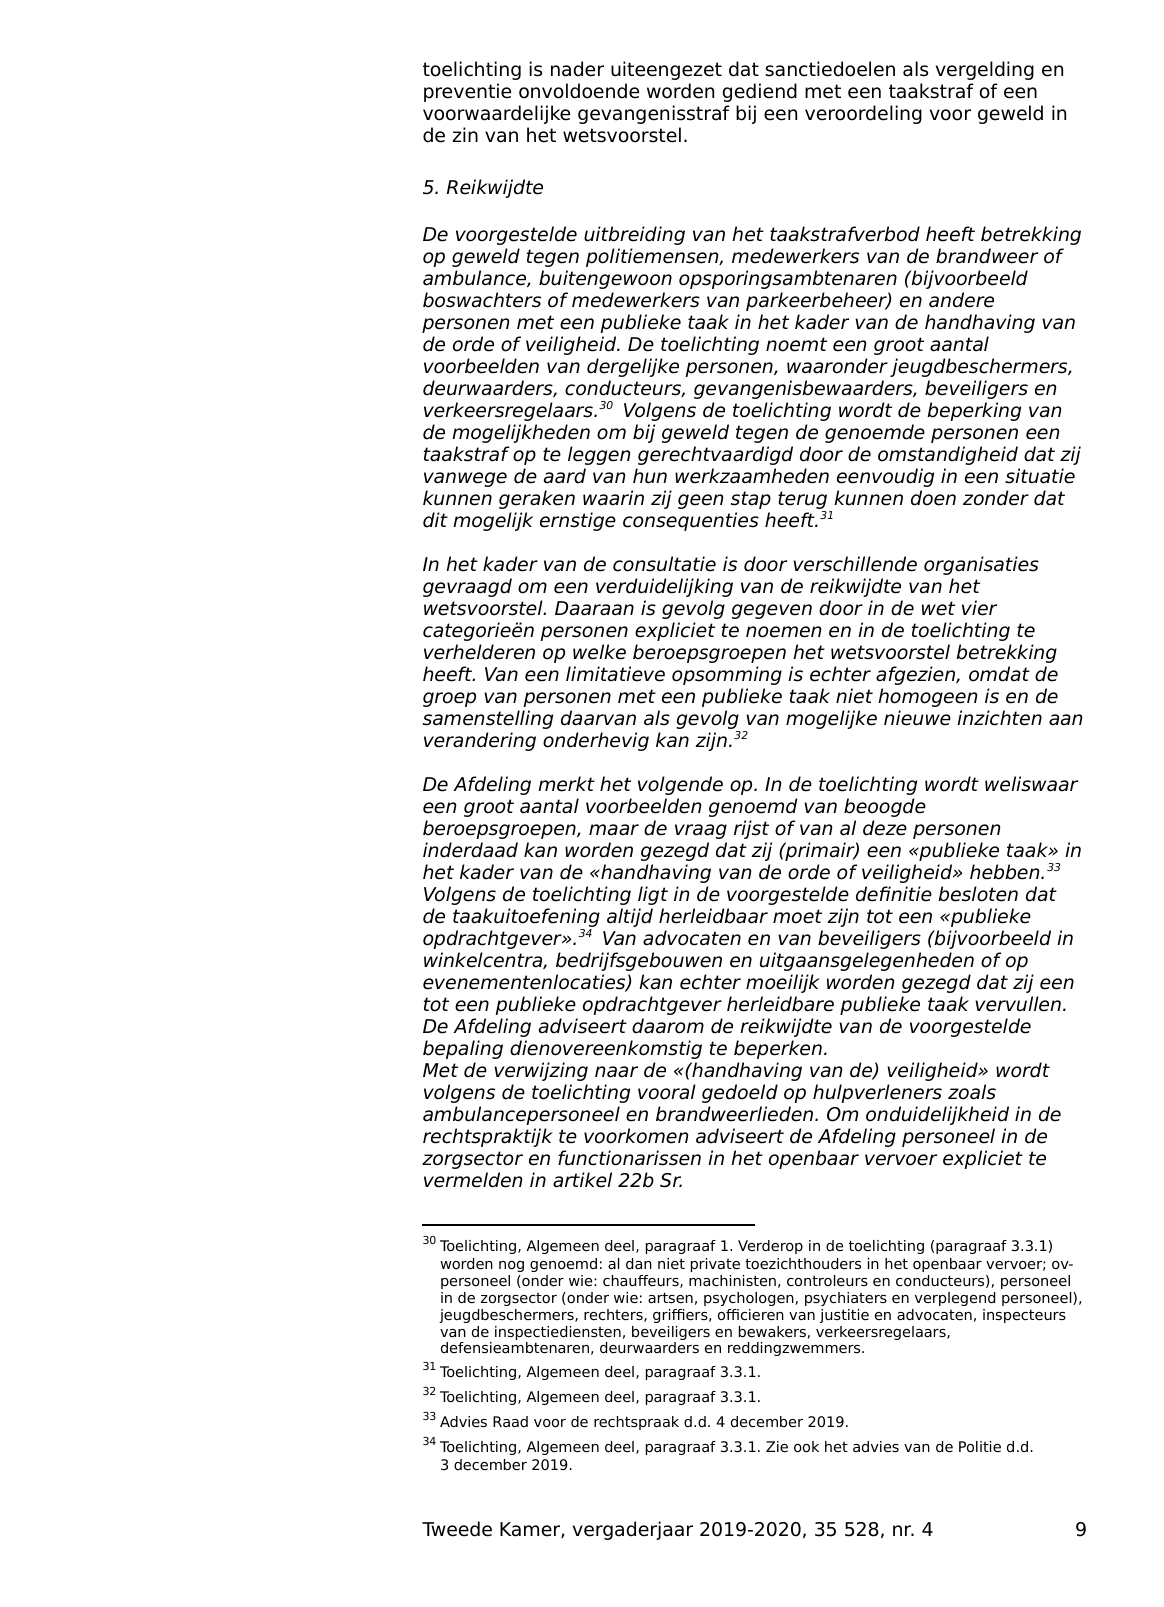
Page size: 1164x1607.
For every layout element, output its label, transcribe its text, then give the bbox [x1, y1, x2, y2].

text Toelichting, Algemeen deel, paragraaf 3.3.1. [422, 1360, 1087, 1382]
text In het kader van de consultatie is door verschillende organisaties gevraagd om een verduidelijking van de reikwijdte van het wetsvoorstel. Daaraan is gevolg gegeven door in de wet vier categorieën personen expliciet te noemen en in de toelichting te verhelderen op welke beroepsgroepen het wetsvoorstel betrekking heeft. Van een limitatieve opsomming is echter afgezien, omdat de groep van personen met een publieke taak niet homogeen is en de samenstelling daarvan als gevolg van mogelijke nieuwe inzichten aan verandering onderhevig kan zijn. [422, 554, 1087, 752]
text De Afdeling merkt het volgende op. In de toelichting wordt weliswaar een groot aantal voorbeelden genoemd van beoogde beroepsgroepen, maar de vraag rijst of van al deze personen inderdaad kan worden gezegd dat zij (primair) een «publieke taak» in het kader van de «handhaving van de orde of veiligheid» hebben. Volgens de toelichting ligt in de voorgestelde definitie besloten dat de taakuitoefening altijd herleidbaar moet zijn tot een «publieke opdrachtgever». Van advocaten en van beveiligers (bijvoorbeeld in winkelcentra, bedrijfsgebouwen en uitgaansgelegenheden of op evenementenlocaties) kan echter moeilijk worden gezegd dat zij een tot een publieke opdrachtgever herleidbare publieke taak vervullen. De Afdeling adviseert daarom de reikwijdte van de voorgestelde bepaling dienovereenkomstig te beperken. [422, 774, 1087, 1059]
subtitle 5. Reikwijdte [422, 177, 1087, 199]
text Advies Raad voor de rechtspraak d.d. 4 december 2019. [422, 1410, 1087, 1432]
text Toelichting, Algemeen deel, paragraaf 1. Verderop in de toelichting (paragraaf 3.3.1) worden nog genoemd: al dan niet private toezichthouders in het openbaar vervoer; ov-personeel (onder wie: chauffeurs, machinisten, controleurs en conducteurs), personeel in de zorgsector (onder wie: artsen, psychologen, psychiaters en verplegend personeel), jeugdbeschermers, rechters, griffiers, officieren van justitie en advocaten, inspecteurs van de inspectiediensten, beveiligers en bewakers, verkeersregelaars, defensieambtenaren, deurwaarders en reddingzwemmers. [422, 1234, 1087, 1357]
text Toelichting, Algemeen deel, paragraaf 3.3.1. Zie ook het advies van de Politie d.d. 3 december 2019. [422, 1435, 1087, 1474]
text toelichting is nader uiteengezet dat sanctiedoelen als vergelding en preventie onvoldoende worden gediend met een taakstraf of een voorwaardelijke gevangenisstraf bij een veroordeling voor geweld in de zin van het wetsvoorstel. [422, 59, 1087, 147]
text Met de verwijzing naar de «(handhaving van de) veiligheid» wordt volgens de toelichting vooral gedoeld op hulpverleners zoals ambulancepersoneel en brandweerlieden. Om onduidelijkheid in de rechtspraktijk te voorkomen adviseert de Afdeling personeel in de zorgsector en functionarissen in het openbaar vervoer expliciet te vermelden in artikel 22b Sr. [422, 1059, 1087, 1191]
text Toelichting, Algemeen deel, paragraaf 3.3.1. [422, 1385, 1087, 1407]
text De voorgestelde uitbreiding van het taakstrafverbod heeft betrekking op geweld tegen politiemensen, medewerkers van de brandweer of ambulance, buitengewoon opsporingsambtenaren (bijvoorbeeld boswachters of medewerkers van parkeerbeheer) en andere personen met een publieke taak in het kader van de handhaving van de orde of veiligheid. De toelichting noemt een groot aantal voorbeelden van dergelijke personen, waaronder jeugdbeschermers, deurwaarders, conducteurs, gevangenisbewaarders, beveiligers en verkeersregelaars. Volgens de toelichting wordt de beperking van de mogelijkheden om bij geweld tegen de genoemde personen een taakstraf op te leggen gerechtvaardigd door de omstandigheid dat zij vanwege de aard van hun werkzaamheden eenvoudig in een situatie kunnen geraken waarin zij geen stap terug kunnen doen zonder dat dit mogelijk ernstige consequenties heeft. [422, 224, 1087, 532]
